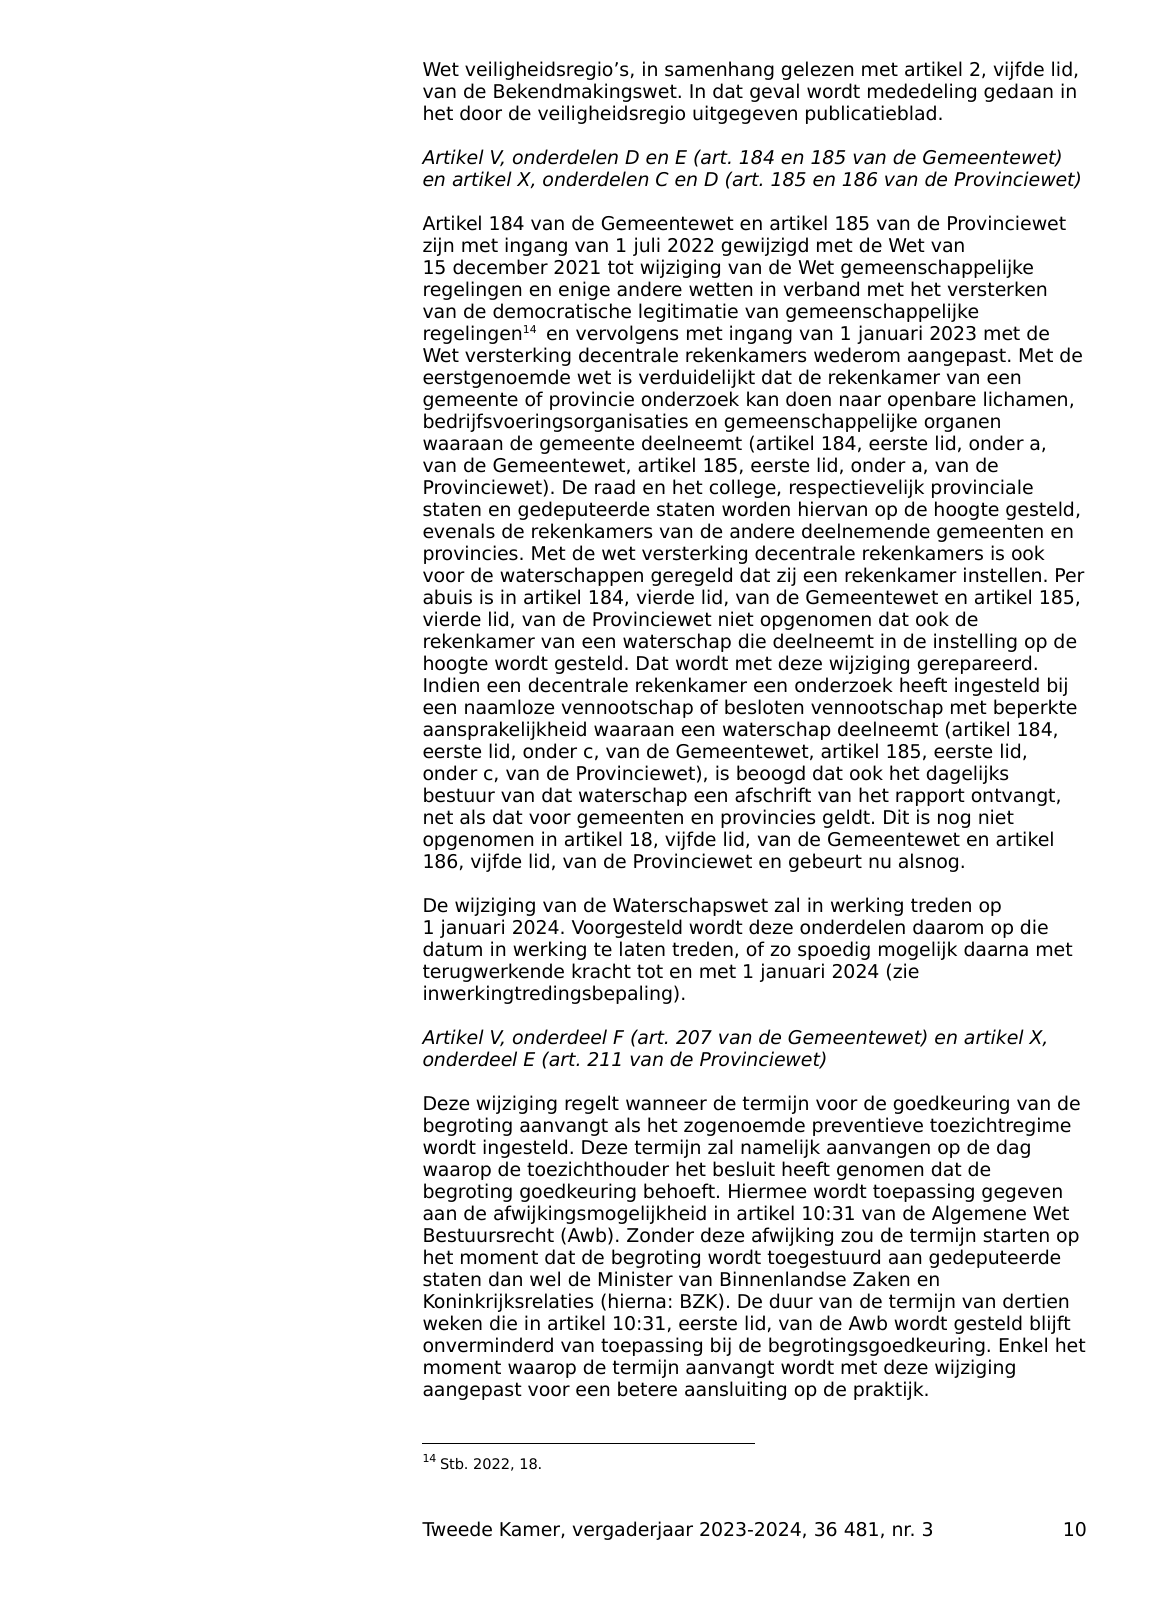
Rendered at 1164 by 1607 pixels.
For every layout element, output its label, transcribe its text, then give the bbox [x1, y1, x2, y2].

subtitle Artikel V, onderdelen D en E (art. 184 en 185 van de Gemeentewet) en artikel X, onderdelen C en D (art. 185 en 186 van de Provinciewet) [422, 147, 1087, 191]
text Wet veiligheidsregio’s, in samenhang gelezen met artikel 2, vijfde lid, van de Bekendmakingswet. In dat geval wordt mededeling gedaan in het door de veiligheidsregio uitgegeven publicatieblad. [422, 59, 1087, 125]
text Deze wijziging regelt wanneer de termijn voor de goedkeuring van de begroting aanvangt als het zogenoemde preventieve toezichtregime wordt ingesteld. Deze termijn zal namelijk aanvangen op de dag waarop de toezichthouder het besluit heeft genomen dat de begroting goedkeuring behoeft. Hiermee wordt toepassing gegeven aan de afwijkingsmogelijkheid in artikel 10:31 van de Algemene Wet Bestuursrecht (Awb). Zonder deze afwijking zou de termijn starten op het moment dat de begroting wordt toegestuurd aan gedeputeerde staten dan wel de Minister van Binnenlandse Zaken en Koninkrijksrelaties (hierna: BZK). De duur van de termijn van dertien weken die in artikel 10:31, eerste lid, van de Awb wordt gesteld blijft onverminderd van toepassing bij de begrotingsgoedkeuring. Enkel het moment waarop de termijn aanvangt wordt met deze wijziging aangepast voor een betere aansluiting op de praktijk. [422, 1093, 1087, 1401]
text De wijziging van de Waterschapswet zal in werking treden op 1 januari 2024. Voorgesteld wordt deze onderdelen daarom op die datum in werking te laten treden, of zo spoedig mogelijk daarna met terugwerkende kracht tot en met 1 januari 2024 (zie inwerkingtredingsbepaling). [422, 895, 1087, 1005]
text Artikel 184 van de Gemeentewet en artikel 185 van de Provinciewet zijn met ingang van 1 juli 2022 gewijzigd met de Wet van 15 december 2021 tot wijziging van de Wet gemeenschappelijke regelingen en enige andere wetten in verband met het versterken van de democratische legitimatie van gemeenschappelijke regelingen en vervolgens met ingang van 1 januari 2023 met de Wet versterking decentrale rekenkamers wederom aangepast. Met de eerstgenoemde wet is verduidelijkt dat de rekenkamer van een gemeente of provincie onderzoek kan doen naar openbare lichamen, bedrijfsvoeringsorganisaties en gemeenschappelijke organen waaraan de gemeente deelneemt (artikel 184, eerste lid, onder a, van de Gemeentewet, artikel 185, eerste lid, onder a, van de Provinciewet). De raad en het college, respectievelijk provinciale staten en gedeputeerde staten worden hiervan op de hoogte gesteld, evenals de rekenkamers van de andere deelnemende gemeenten en provincies. Met de wet versterking decentrale rekenkamers is ook voor de waterschappen geregeld dat zij een rekenkamer instellen. Per abuis is in artikel 184, vierde lid, van de Gemeentewet en artikel 185, vierde lid, van de Provinciewet niet opgenomen dat ook de rekenkamer van een waterschap die deelneemt in de instelling op de hoogte wordt gesteld. Dat wordt met deze wijziging gerepareerd. Indien een decentrale rekenkamer een onderzoek heeft ingesteld bij een naamloze vennootschap of besloten vennootschap met beperkte aansprakelijkheid waaraan een waterschap deelneemt (artikel 184, eerste lid, onder c, van de Gemeentewet, artikel 185, eerste lid, onder c, van de Provinciewet), is beoogd dat ook het dagelijks bestuur van dat waterschap een afschrift van het rapport ontvangt, net als dat voor gemeenten en provincies geldt. Dit is nog niet opgenomen in artikel 18, vijfde lid, van de Gemeentewet en artikel 186, vijfde lid, van de Provinciewet en gebeurt nu alsnog. [422, 213, 1087, 873]
text Stb. 2022, 18. [422, 1452, 1087, 1474]
subtitle Artikel V, onderdeel F (art. 207 van de Gemeentewet) en artikel X, onderdeel E (art. 211 van de Provinciewet) [422, 1027, 1087, 1071]
